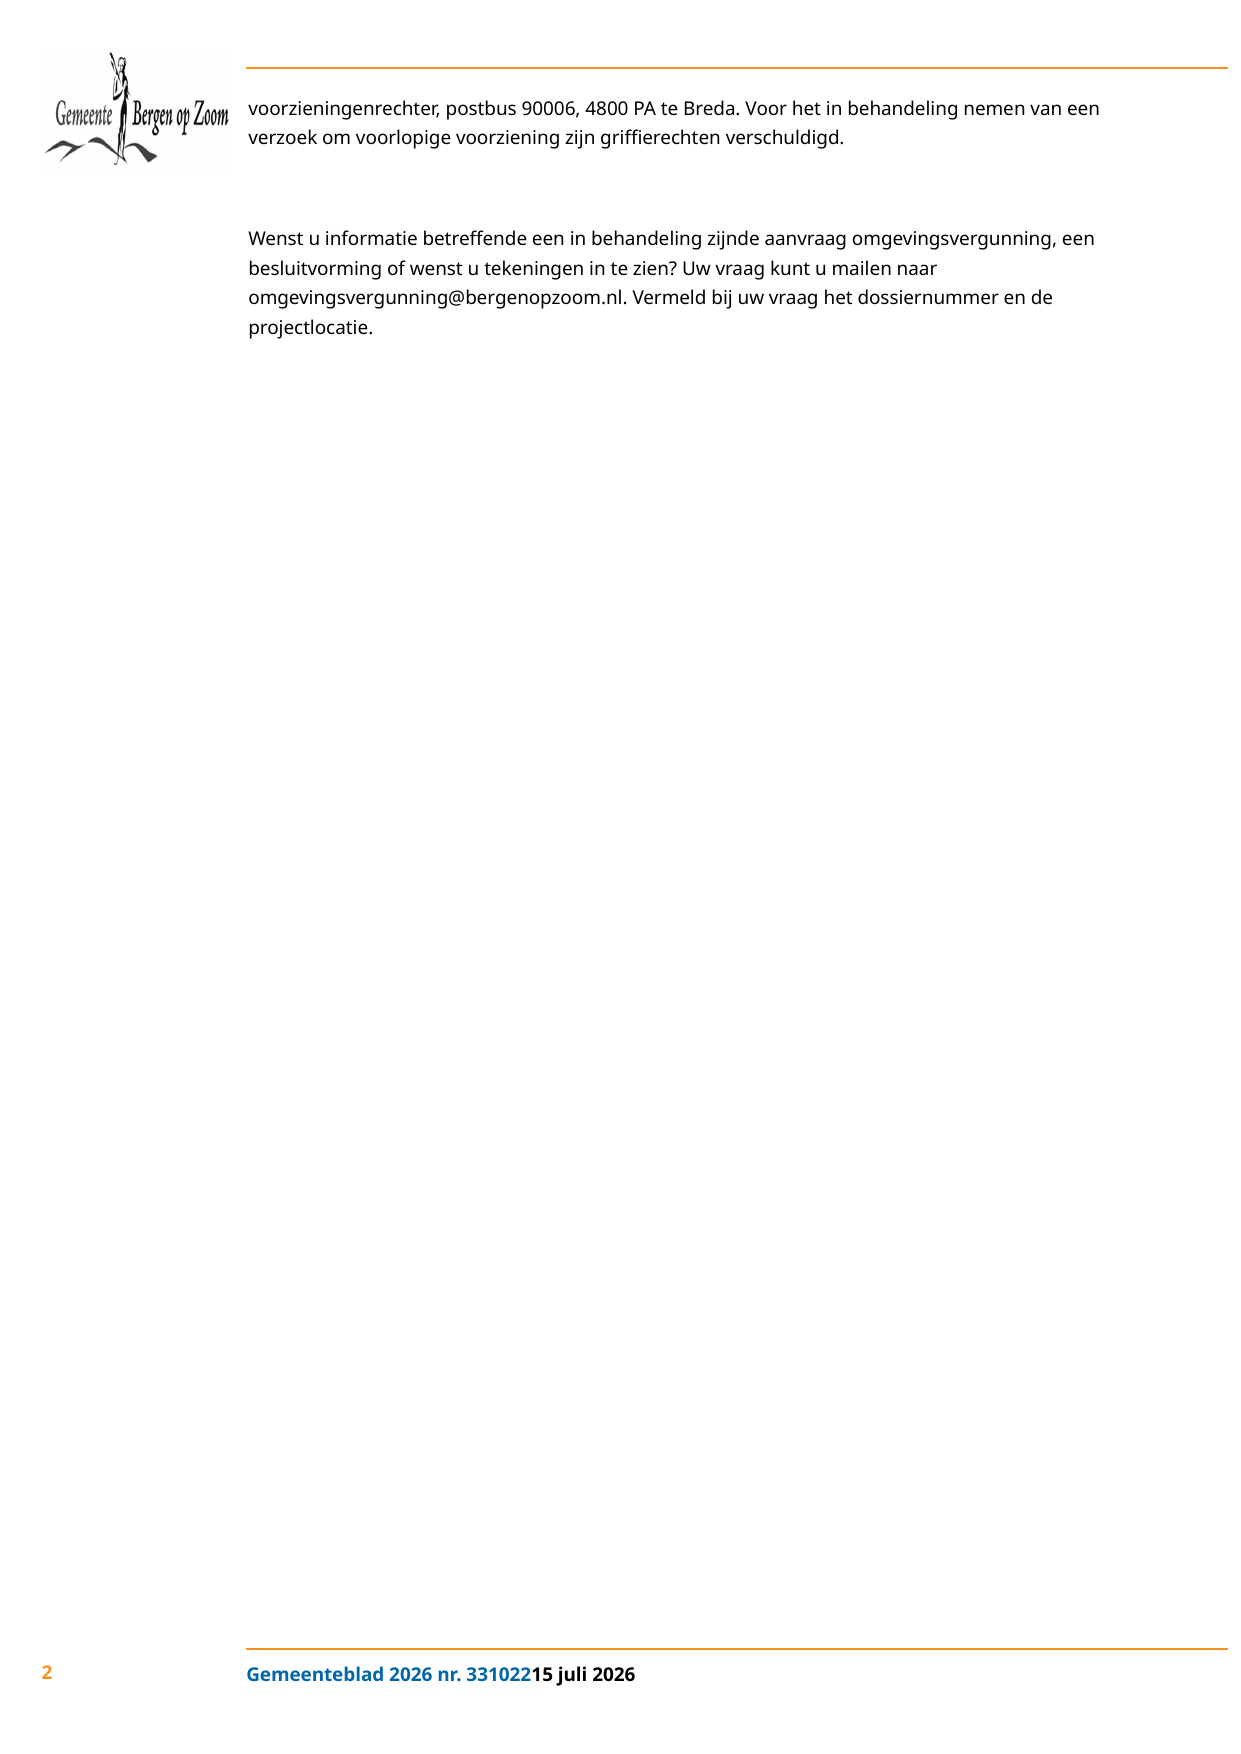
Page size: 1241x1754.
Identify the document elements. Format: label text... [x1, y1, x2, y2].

picture [41, 47, 231, 172]
text voorzieningenrechter, postbus 90006, 4800 PA te Breda. Voor het in behandeling nemen van een verzoek om voorlopige voorziening zijn griffierechten verschuldigd. [248, 95, 1152, 150]
text Wenst u informatie betreffende een in behandeling zijnde aanvraag omgevingsvergunning, een besluitvorming of wenst u tekeningen in te zien? Uw vraag kunt u mailen naar omgevingsvergunning@bergenopzoom.nl. Vermeld bij uw vraag het dossiernummer en de projectlocatie. [248, 225, 1152, 340]
